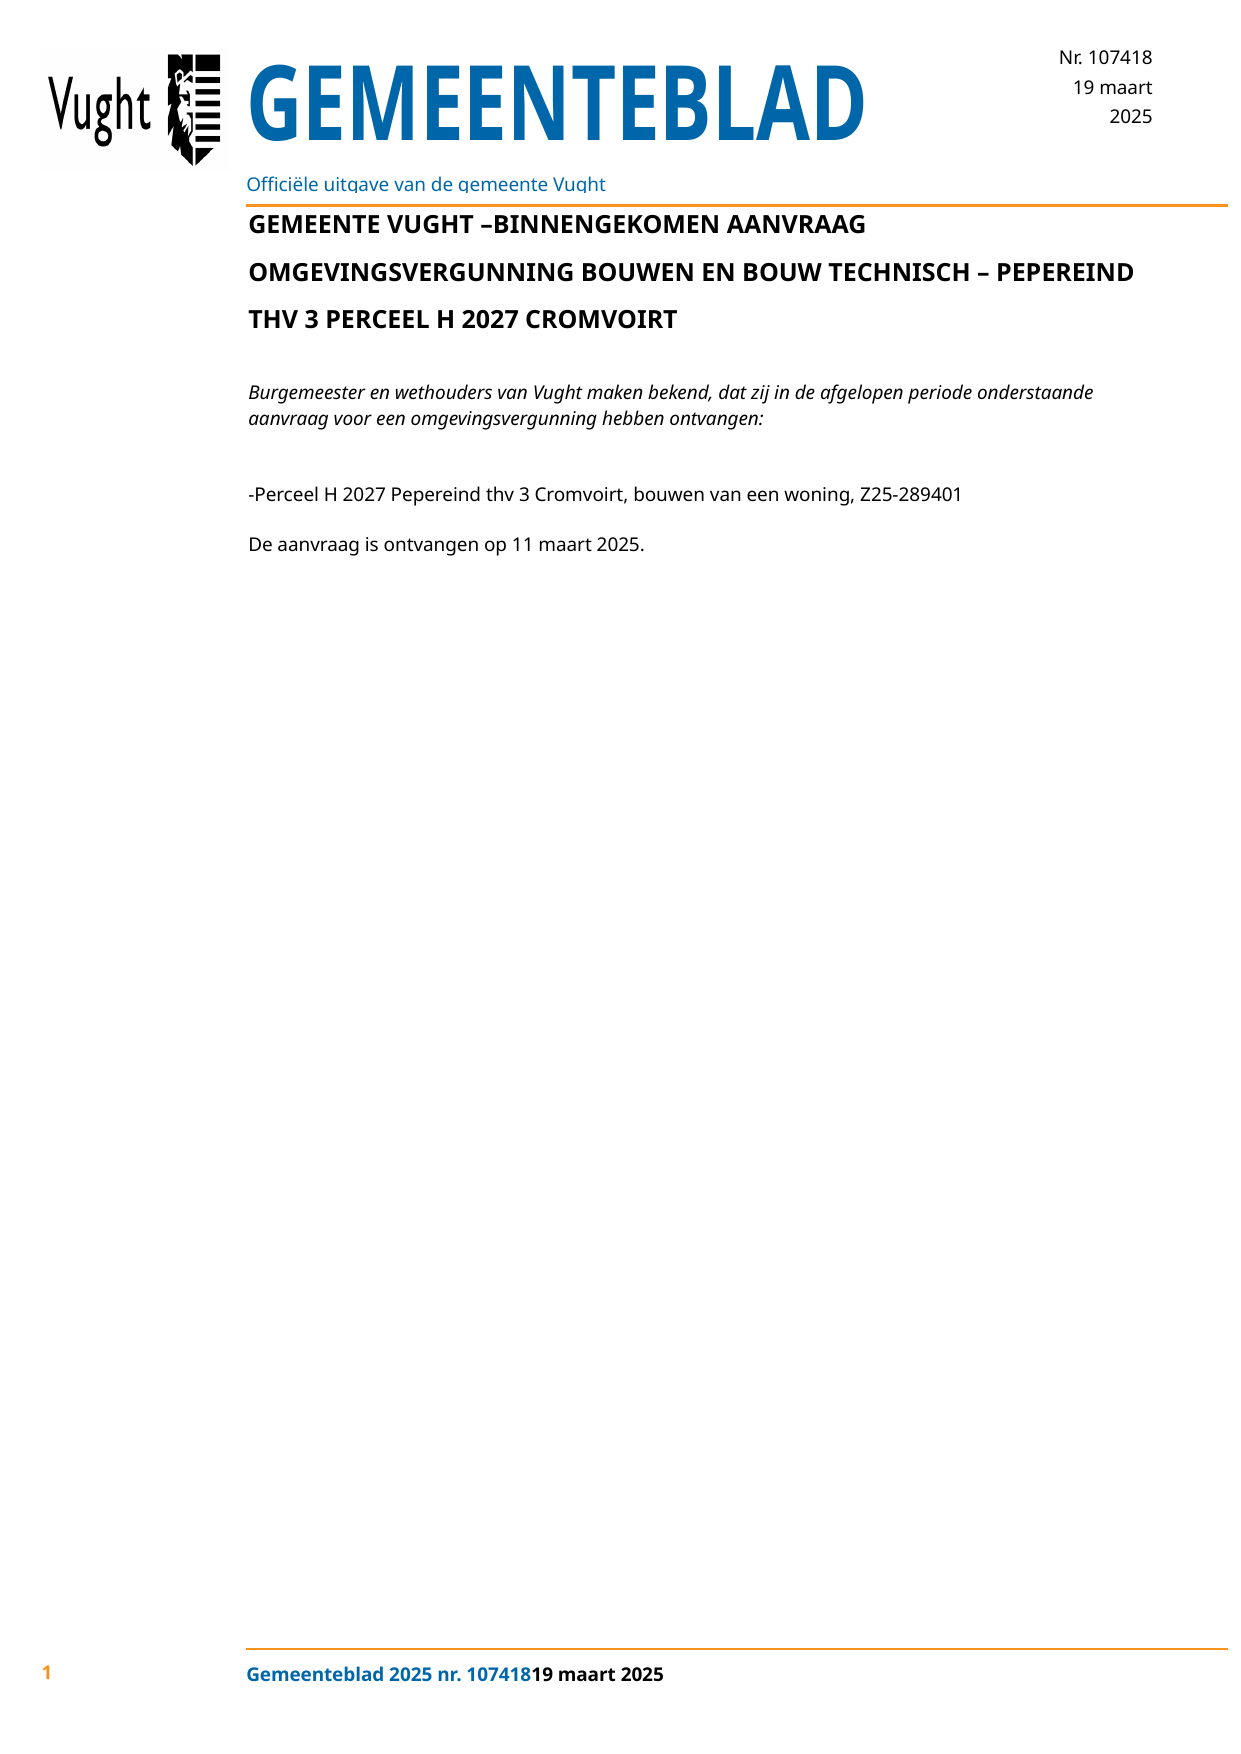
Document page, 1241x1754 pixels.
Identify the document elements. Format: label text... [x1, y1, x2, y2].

text -Perceel H 2027 Pepereind thv 3 Cromvoirt, bouwen van een woning, Z25-289401 [248, 481, 1152, 507]
text GEMEENTE VUGHT –BINNENGEKOMEN AANVRAAG OMGEVINGSVERGUNNING BOUWEN EN BOUW TECHNISCH – PEPEREIND THV 3 PERCEEL H 2027 CROMVOIRT [248, 207, 1152, 336]
text De aanvraag is ontvangen op 11 maart 2025. [248, 531, 1152, 557]
picture [41, 47, 231, 172]
text Burgemeester en wethouders van Vught maken bekend, dat zij in de afgelopen periode onderstaande aanvraag voor een omgevingsvergunning hebben ontvangen: [248, 379, 1152, 431]
